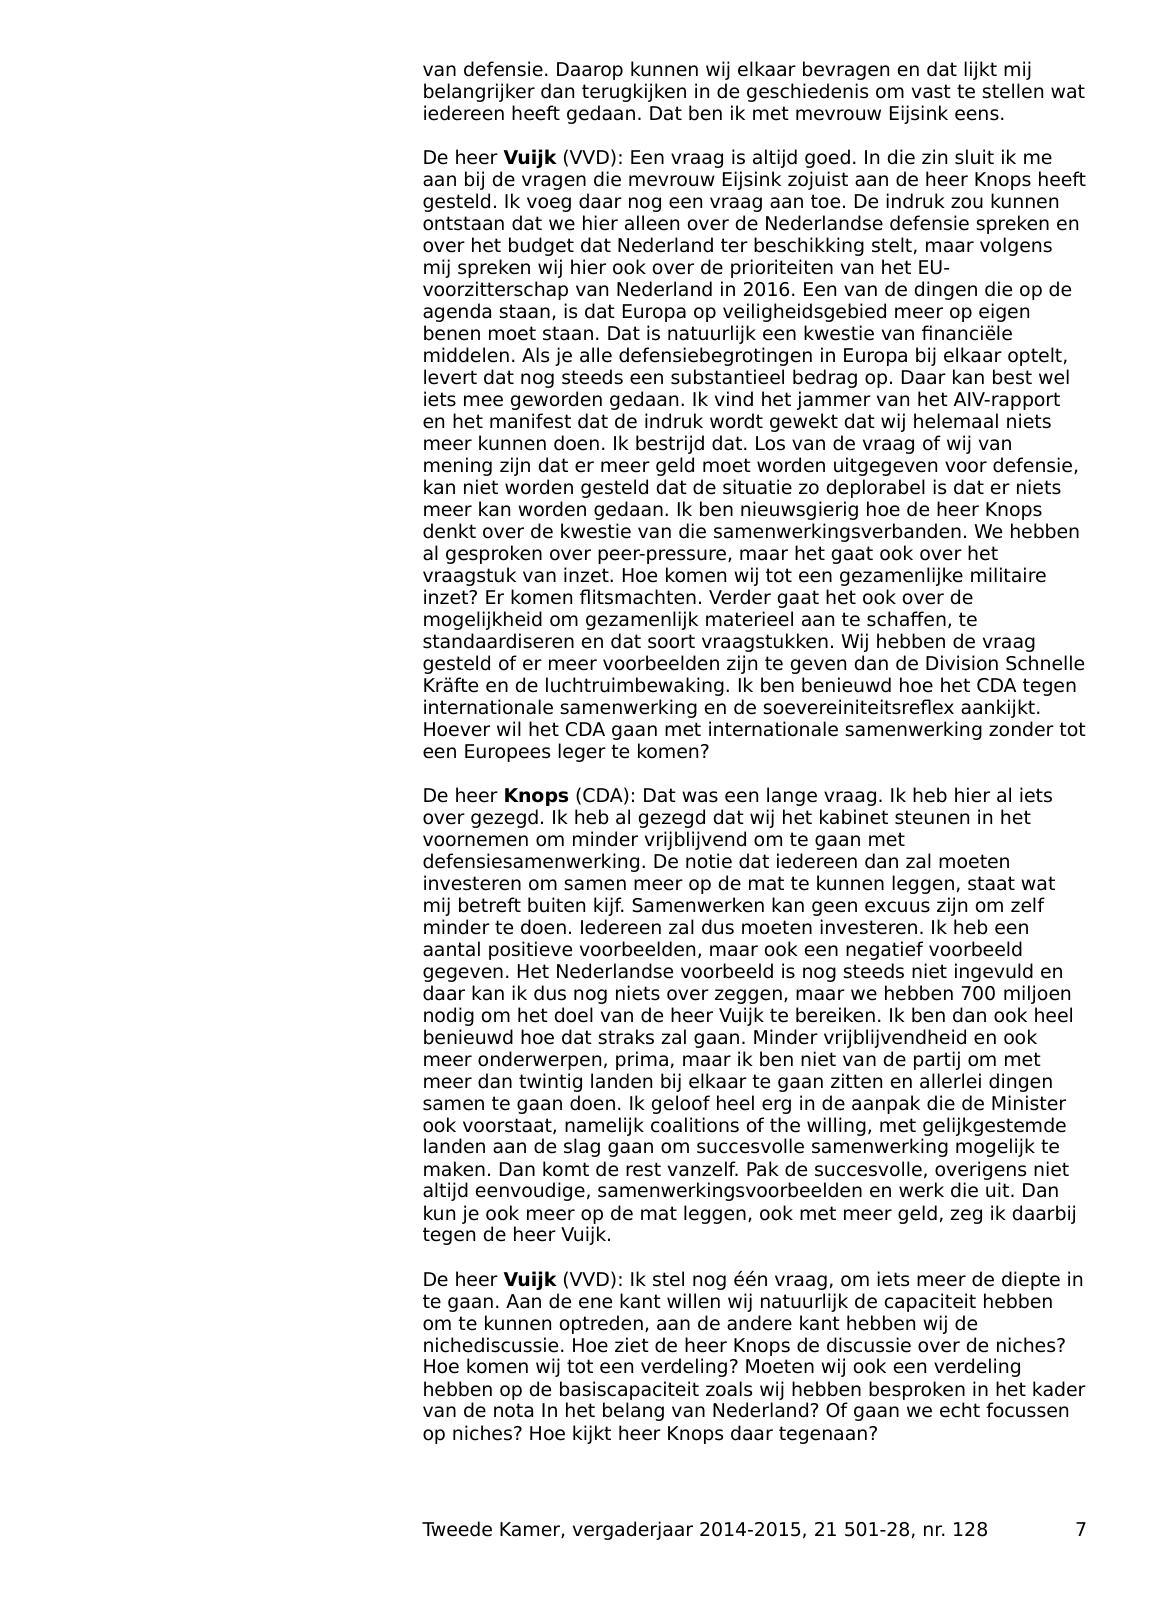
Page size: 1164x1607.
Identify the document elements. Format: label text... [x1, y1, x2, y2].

text De heer Vuijk (VVD): Een vraag is altijd goed. In die zin sluit ik me aan bij de vragen die mevrouw Eijsink zojuist aan de heer Knops heeft gesteld. Ik voeg daar nog een vraag aan toe. De indruk zou kunnen ontstaan dat we hier alleen over de Nederlandse defensie spreken en over het budget dat Nederland ter beschikking stelt, maar volgens mij spreken wij hier ook over de prioriteiten van het EU-voorzitterschap van Nederland in 2016. Een van de dingen die op de agenda staan, is dat Europa op veiligheidsgebied meer op eigen benen moet staan. Dat is natuurlijk een kwestie van financiële middelen. Als je alle defensiebegrotingen in Europa bij elkaar optelt, levert dat nog steeds een substantieel bedrag op. Daar kan best wel iets mee geworden gedaan. Ik vind het jammer van het AIV-rapport en het manifest dat de indruk wordt gewekt dat wij helemaal niets meer kunnen doen. Ik bestrijd dat. Los van de vraag of wij van mening zijn dat er meer geld moet worden uitgegeven voor defensie, kan niet worden gesteld dat de situatie zo deplorabel is dat er niets meer kan worden gedaan. Ik ben nieuwsgierig hoe de heer Knops denkt over de kwestie van die samenwerkingsverbanden. We hebben al gesproken over peer-pressure, maar het gaat ook over het vraagstuk van inzet. Hoe komen wij tot een gezamenlijke militaire inzet? Er komen flitsmachten. Verder gaat het ook over de mogelijkheid om gezamenlijk materieel aan te schaffen, te standaardiseren en dat soort vraagstukken. Wij hebben de vraag gesteld of er meer voorbeelden zijn te geven dan de Division Schnelle Kräfte en de luchtruimbewaking. Ik ben benieuwd hoe het CDA tegen internationale samenwerking en de soevereiniteitsreflex aankijkt. Hoever wil het CDA gaan met internationale samenwerking zonder tot een Europees leger te komen? [422, 147, 1087, 763]
text De heer Knops (CDA): Dat was een lange vraag. Ik heb hier al iets over gezegd. Ik heb al gezegd dat wij het kabinet steunen in het voornemen om minder vrijblijvend om te gaan met defensiesamenwerking. De notie dat iedereen dan zal moeten investeren om samen meer op de mat te kunnen leggen, staat wat mij betreft buiten kijf. Samenwerken kan geen excuus zijn om zelf minder te doen. Iedereen zal dus moeten investeren. Ik heb een aantal positieve voorbeelden, maar ook een negatief voorbeeld gegeven. Het Nederlandse voorbeeld is nog steeds niet ingevuld en daar kan ik dus nog niets over zeggen, maar we hebben 700 miljoen nodig om het doel van de heer Vuijk te bereiken. Ik ben dan ook heel benieuwd hoe dat straks zal gaan. Minder vrijblijvendheid en ook meer onderwerpen, prima, maar ik ben niet van de partij om met meer dan twintig landen bij elkaar te gaan zitten en allerlei dingen samen te gaan doen. Ik geloof heel erg in de aanpak die de Minister ook voorstaat, namelijk coalitions of the willing, met gelijkgestemde landen aan de slag gaan om succesvolle samenwerking mogelijk te maken. Dan komt de rest vanzelf. Pak de succesvolle, overigens niet altijd eenvoudige, samenwerkingsvoorbeelden en werk die uit. Dan kun je ook meer op de mat leggen, ook met meer geld, zeg ik daarbij tegen de heer Vuijk. [422, 785, 1087, 1246]
text De heer Vuijk (VVD): Ik stel nog één vraag, om iets meer de diepte in te gaan. Aan de ene kant willen wij natuurlijk de capaciteit hebben om te kunnen optreden, aan de andere kant hebben wij de nichediscussie. Hoe ziet de heer Knops de discussie over de niches? Hoe komen wij tot een verdeling? Moeten wij ook een verdeling hebben op de basiscapaciteit zoals wij hebben besproken in het kader van de nota In het belang van Nederland? Of gaan we echt focussen op niches? Hoe kijkt heer Knops daar tegenaan? [422, 1268, 1087, 1444]
text van defensie. Daarop kunnen wij elkaar bevragen en dat lijkt mij belangrijker dan terugkijken in de geschiedenis om vast te stellen wat iedereen heeft gedaan. Dat ben ik met mevrouw Eijsink eens. [422, 59, 1087, 125]
